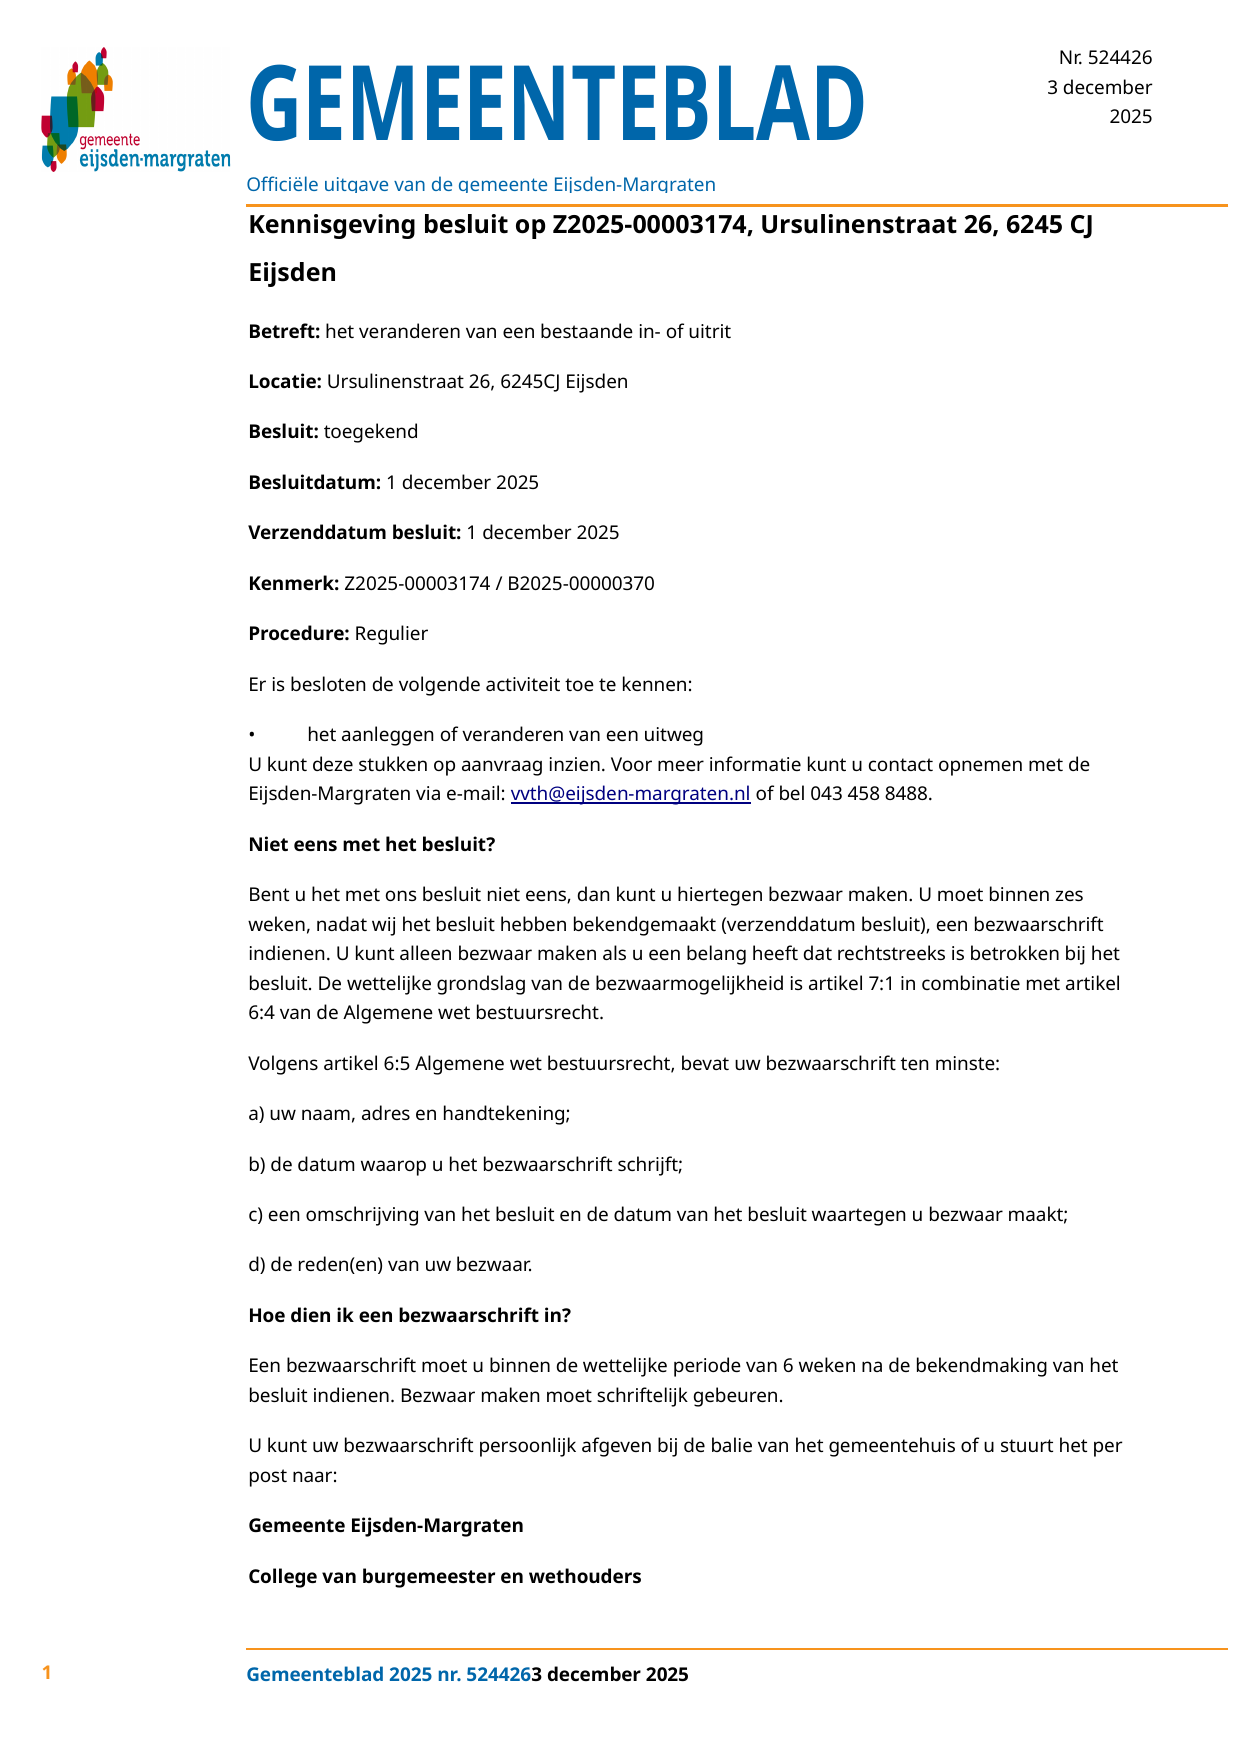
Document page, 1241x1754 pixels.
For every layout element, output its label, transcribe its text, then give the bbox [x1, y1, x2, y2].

text Hoe dien ik een bezwaarschrift in? [248, 1302, 1152, 1328]
text Gemeente Eijsden-Margraten [248, 1512, 1152, 1538]
text b) de datum waarop u het bezwaarschrift schrijft; [248, 1151, 1152, 1177]
text U kunt uw bezwaarschrift persoonlijk afgeven bij de balie van het gemeentehuis of u stuurt het per post naar: [248, 1432, 1152, 1488]
text Niet eens met het besluit? [248, 831, 1152, 857]
text Bent u het met ons besluit niet eens, dan kunt u hiertegen bezwaar maken. U moet binnen zes weken, nadat wij het besluit hebben bekendgemaakt (verzenddatum besluit), een bezwaarschrift indienen. U kunt alleen bezwaar maken als u een belang heeft dat rechtstreeks is betrokken bij het besluit. De wettelijke grondslag van de bezwaarmogelijkheid is artikel 7:1 in combinatie met artikel 6:4 van de Algemene wet bestuursrecht. [248, 881, 1152, 1025]
text a) uw naam, adres en handtekening; [248, 1100, 1152, 1126]
text Verzenddatum besluit: 1 december 2025 [248, 519, 1152, 545]
text Er is besloten de volgende activiteit toe te kennen: [248, 671, 1152, 697]
text d) de reden(en) van uw bezwaar. [248, 1252, 1152, 1277]
text c) een omschrijving van het besluit en de datum van het besluit waartegen u bezwaar maakt; [248, 1201, 1152, 1227]
picture [41, 47, 231, 172]
text Betreft: het veranderen van een bestaande in- of uitrit [248, 318, 1152, 344]
text Locatie: Ursulinenstraat 26, 6245CJ Eijsden [248, 368, 1152, 394]
text U kunt deze stukken op aanvraag inzien. Voor meer informatie kunt u contact opnemen met de Eijsden-Margraten via e-mail: vvth@eijsden-margraten.nl of bel 043 458 8488. [248, 751, 1152, 806]
text Besluit: toegekend [248, 419, 1152, 444]
text Kennisgeving besluit op Z2025-00003174, Ursulinenstraat 26, 6245 CJ Eijsden [248, 207, 1152, 288]
text Besluitdatum: 1 december 2025 [248, 469, 1152, 495]
text College van burgemeester en wethouders [248, 1563, 1152, 1589]
text Procedure: Regulier [248, 620, 1152, 646]
list het aanleggen of veranderen van een uitweg [248, 721, 1152, 747]
text Een bezwaarschrift moet u binnen de wettelijke periode van 6 weken na de bekendmaking van het besluit indienen. Bezwaar maken moet schriftelijk gebeuren. [248, 1352, 1152, 1408]
text Volgens artikel 6:5 Algemene wet bestuursrecht, bevat uw bezwaarschrift ten minste: [248, 1050, 1152, 1076]
text Kenmerk: Z2025-00003174 / B2025-00000370 [248, 570, 1152, 596]
